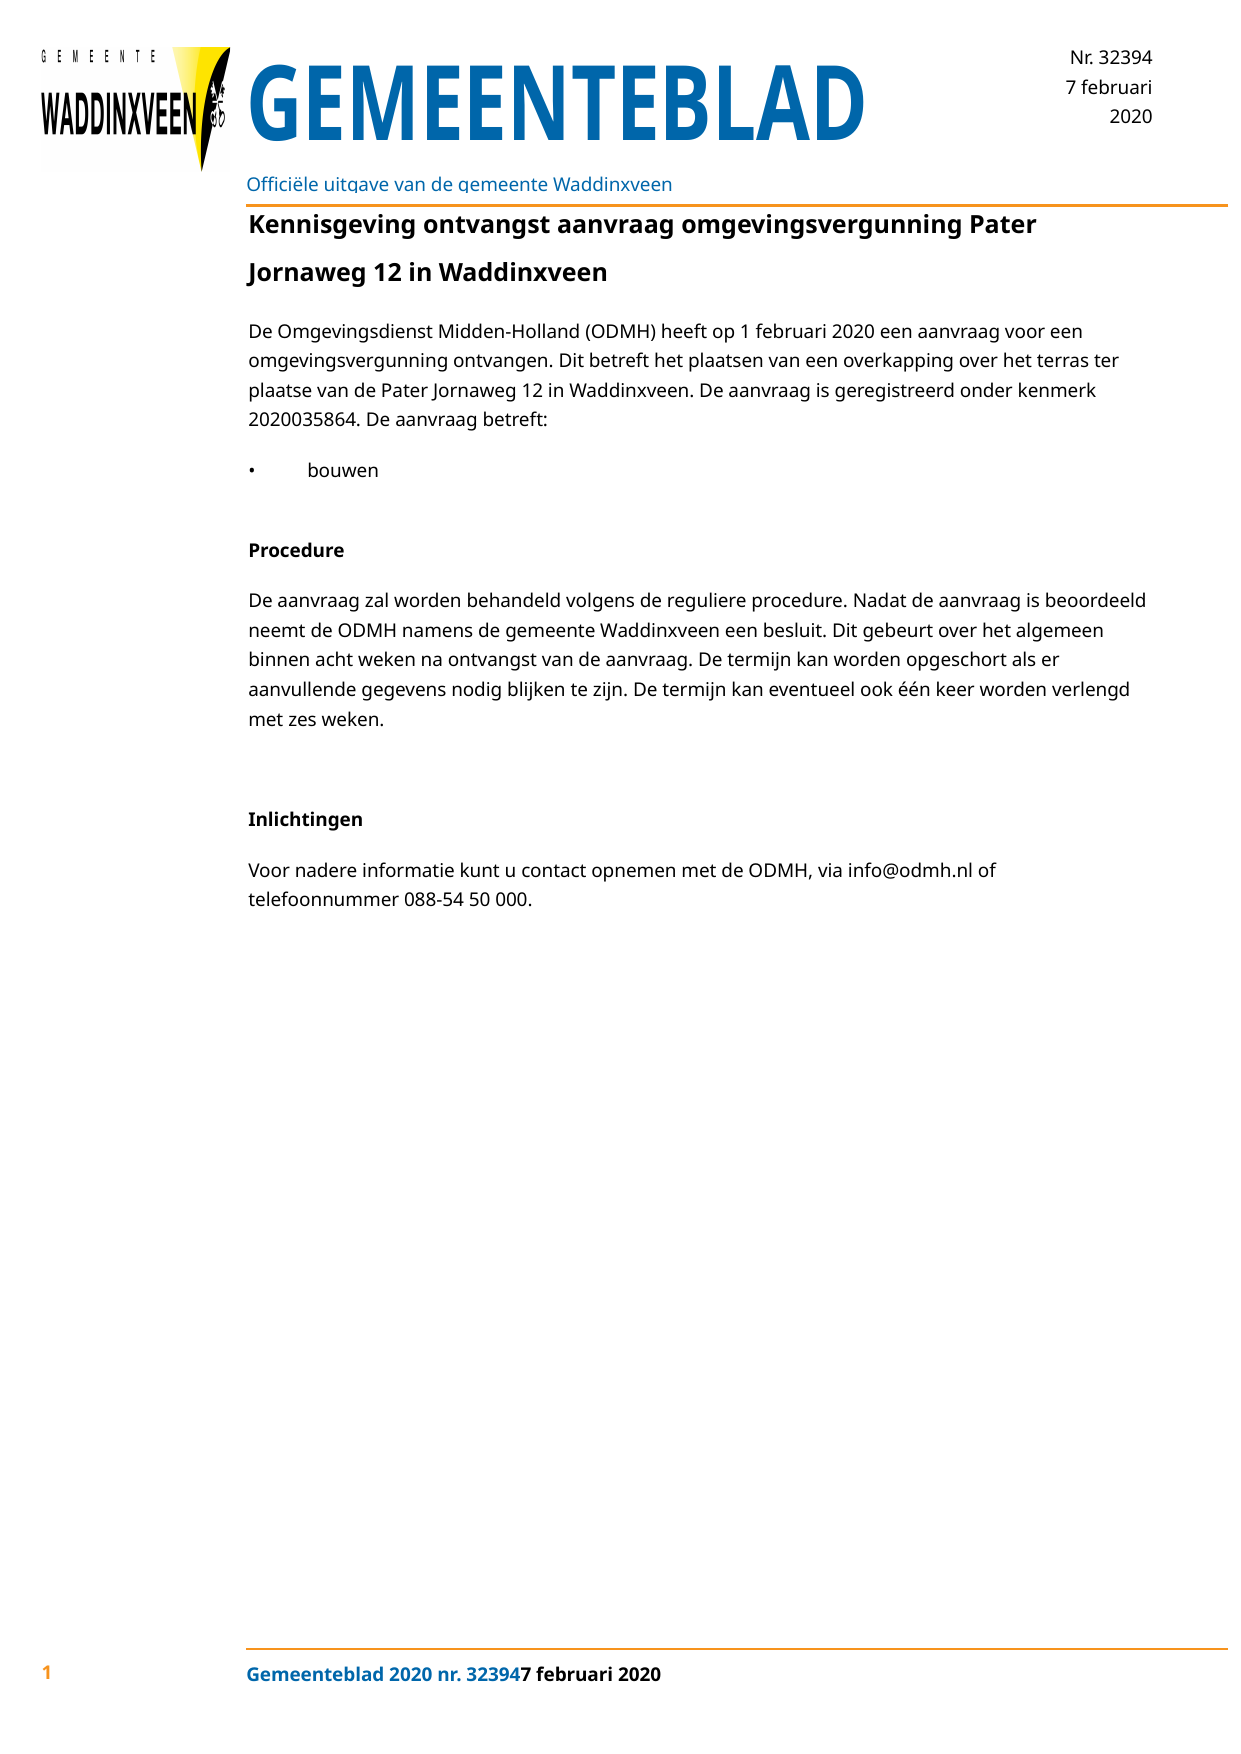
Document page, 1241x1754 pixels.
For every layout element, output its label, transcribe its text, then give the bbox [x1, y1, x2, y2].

text Procedure [248, 537, 1152, 563]
text De Omgevingsdienst Midden-Holland (ODMH) heeft op 1 februari 2020 een aanvraag voor een omgevingsvergunning ontvangen. Dit betreft het plaatsen van een overkapping over het terras ter plaatse van de Pater Jornaweg 12 in Waddinxveen. De aanvraag is geregistreerd onder kenmerk 2020035864. De aanvraag betreft: [248, 318, 1152, 432]
text Inlichtingen [248, 807, 1152, 832]
picture [41, 47, 231, 172]
list bouwen [248, 457, 1152, 483]
text Voor nadere informatie kunt u contact opnemen met de ODMH, via info@odmh.nl of telefoonnummer 088-54 50 000. [248, 857, 1152, 912]
text De aanvraag zal worden behandeld volgens de reguliere procedure. Nadat de aanvraag is beoordeeld neemt de ODMH namens de gemeente Waddinxveen een besluit. Dit gebeurt over het algemeen binnen acht weken na ontvangst van de aanvraag. De termijn kan worden opgeschort als er aanvullende gegevens nodig blijken te zijn. De termijn kan eventueel ook één keer worden verlengd met zes weken. [248, 587, 1152, 732]
text Kennisgeving ontvangst aanvraag omgevingsvergunning Pater Jornaweg 12 in Waddinxveen [248, 207, 1152, 288]
